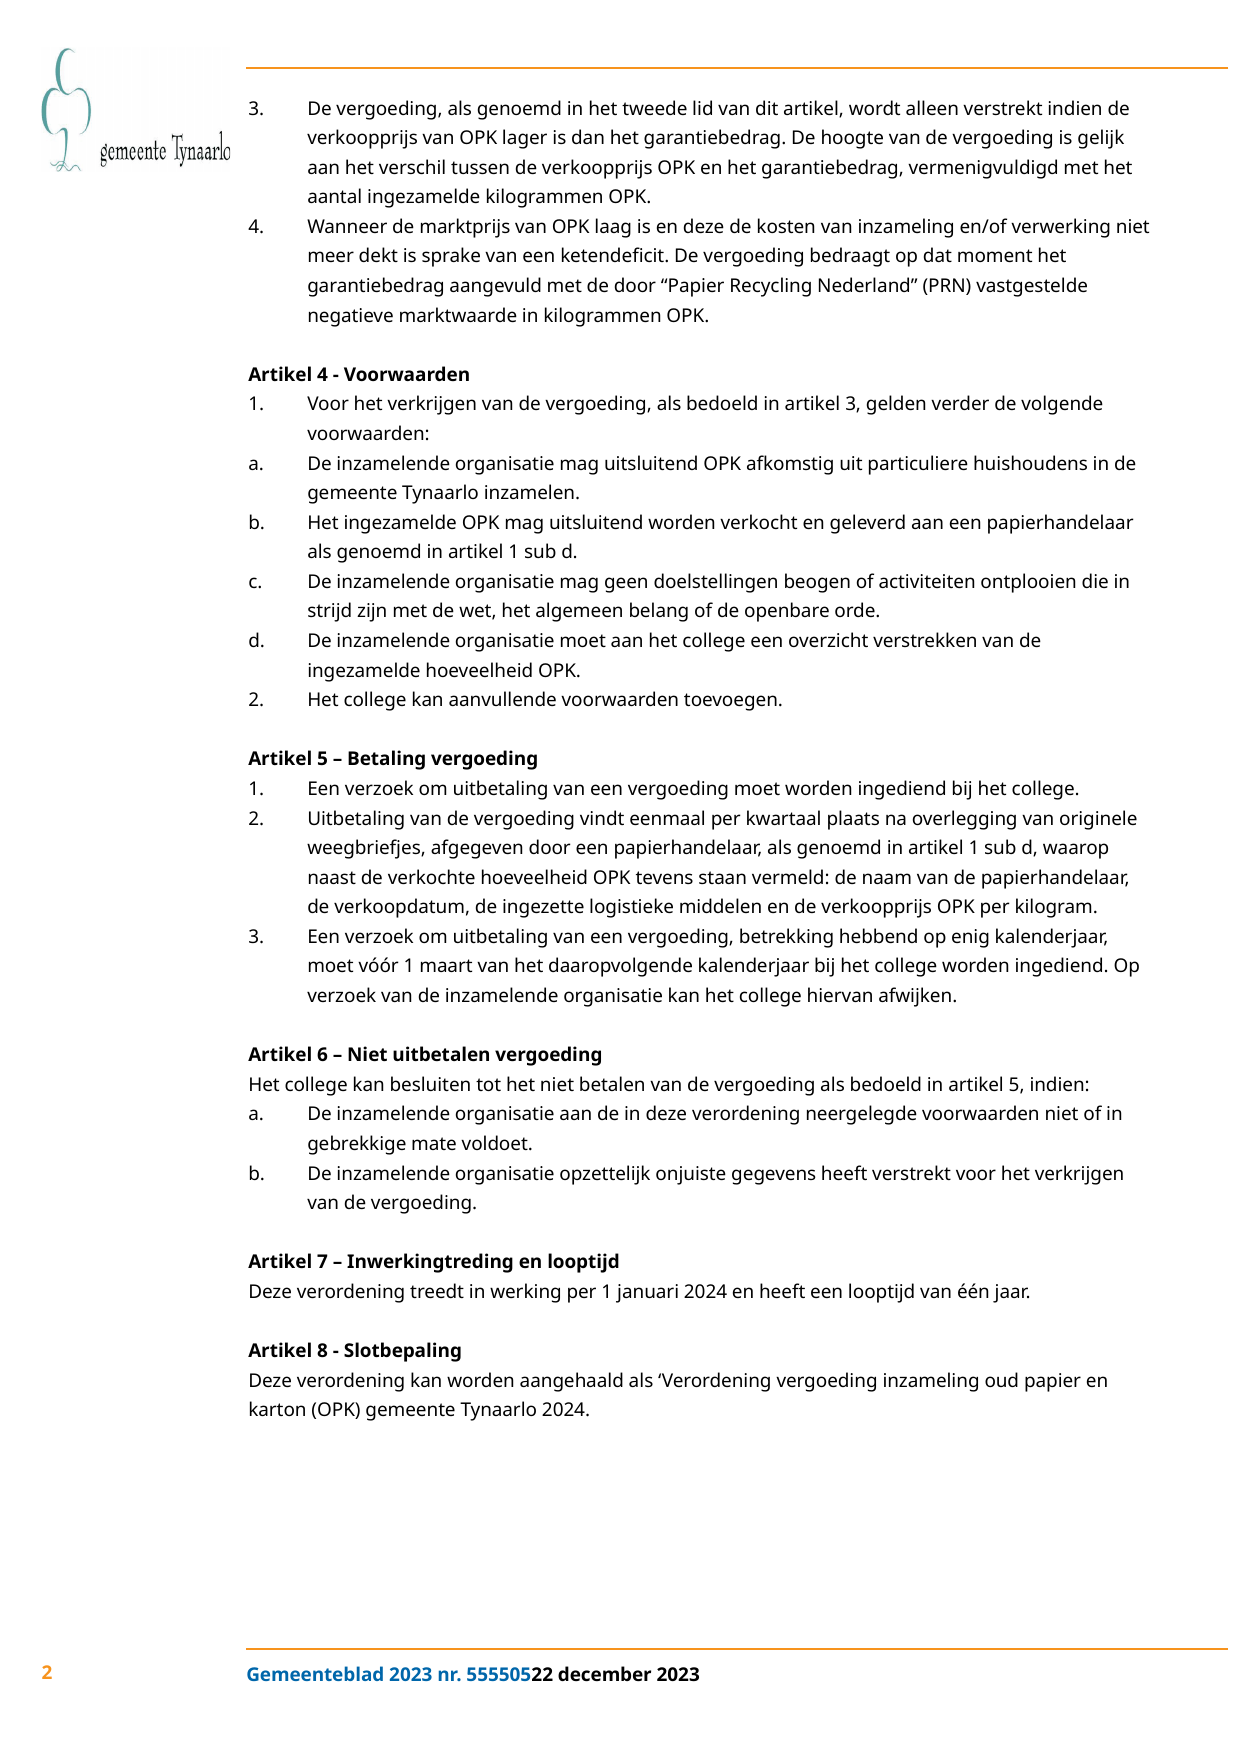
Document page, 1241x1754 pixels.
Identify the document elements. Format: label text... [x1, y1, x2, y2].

list Voor het verkrijgen van de vergoeding, als bedoeld in artikel 3, gelden verder de volgende voorwaarden: [248, 391, 1152, 446]
list Een verzoek om uitbetaling van een vergoeding, betrekking hebbend op enig kalenderjaar, moet vóór 1 maart van het daaropvolgende kalenderjaar bij het college worden ingediend. Op verzoek van de inzamelende organisatie kan het college hiervan afwijken. [248, 923, 1152, 1008]
list Een verzoek om uitbetaling van een vergoeding moet worden ingediend bij het college. [248, 775, 1152, 801]
text Artikel 4 - Voorwaarden [248, 361, 1152, 387]
list Het college kan aanvullende voorwaarden toevoegen. [248, 686, 1152, 712]
list De inzamelende organisatie opzettelijk onjuiste gegevens heeft verstrekt voor het verkrijgen van de vergoeding. [248, 1160, 1152, 1215]
text Artikel 5 – Betaling vergoeding [248, 746, 1152, 771]
list De inzamelende organisatie moet aan het college een overzicht verstrekken van de ingezamelde hoeveelheid OPK. [248, 627, 1152, 683]
list De vergoeding, als genoemd in het tweede lid van dit artikel, wordt alleen verstrekt indien de verkoopprijs van OPK lager is dan het garantiebedrag. De hoogte van de vergoeding is gelijk aan het verschil tussen de verkoopprijs OPK en het garantiebedrag, vermenigvuldigd met het aantal ingezamelde kilogrammen OPK. [248, 95, 1152, 209]
list De inzamelende organisatie mag geen doelstellingen beogen of activiteiten ontplooien die in strijd zijn met de wet, het algemeen belang of de openbare orde. [248, 568, 1152, 623]
text Deze verordening treedt in werking per 1 januari 2024 en heeft een looptijd van één jaar. [248, 1278, 1152, 1304]
picture [41, 47, 231, 172]
text Artikel 7 – Inwerkingtreding en looptijd [248, 1248, 1152, 1274]
text Artikel 6 – Niet uitbetalen vergoeding [248, 1041, 1152, 1067]
text Het college kan besluiten tot het niet betalen van de vergoeding als bedoeld in artikel 5, indien: [248, 1071, 1152, 1097]
text Artikel 8 - Slotbepaling [248, 1337, 1152, 1363]
text Deze verordening kan worden aangehaald als ‘Verordening vergoeding inzameling oud papier en karton (OPK) gemeente Tynaarlo 2024. [248, 1367, 1152, 1422]
list Uitbetaling van de vergoeding vindt eenmaal per kwartaal plaats na overlegging van originele weegbriefjes, afgegeven door een papierhandelaar, als genoemd in artikel 1 sub d, waarop naast de verkochte hoeveelheid OPK tevens staan vermeld: de naam van de papierhandelaar, de verkoopdatum, de ingezette logistieke middelen en de verkoopprijs OPK per kilogram. [248, 805, 1152, 919]
list Wanneer de marktprijs van OPK laag is en deze de kosten van inzameling en/of verwerking niet meer dekt is sprake van een ketendeficit. De vergoeding bedraagt op dat moment het garantiebedrag aangevuld met de door “Papier Recycling Nederland” (PRN) vastgestelde negatieve marktwaarde in kilogrammen OPK. [248, 213, 1152, 328]
list De inzamelende organisatie mag uitsluitend OPK afkomstig uit particuliere huishoudens in de gemeente Tynaarlo inzamelen. [248, 450, 1152, 505]
list De inzamelende organisatie aan de in deze verordening neergelegde voorwaarden niet of in gebrekkige mate voldoet. [248, 1101, 1152, 1156]
list Het ingezamelde OPK mag uitsluitend worden verkocht en geleverd aan een papierhandelaar als genoemd in artikel 1 sub d. [248, 509, 1152, 564]
